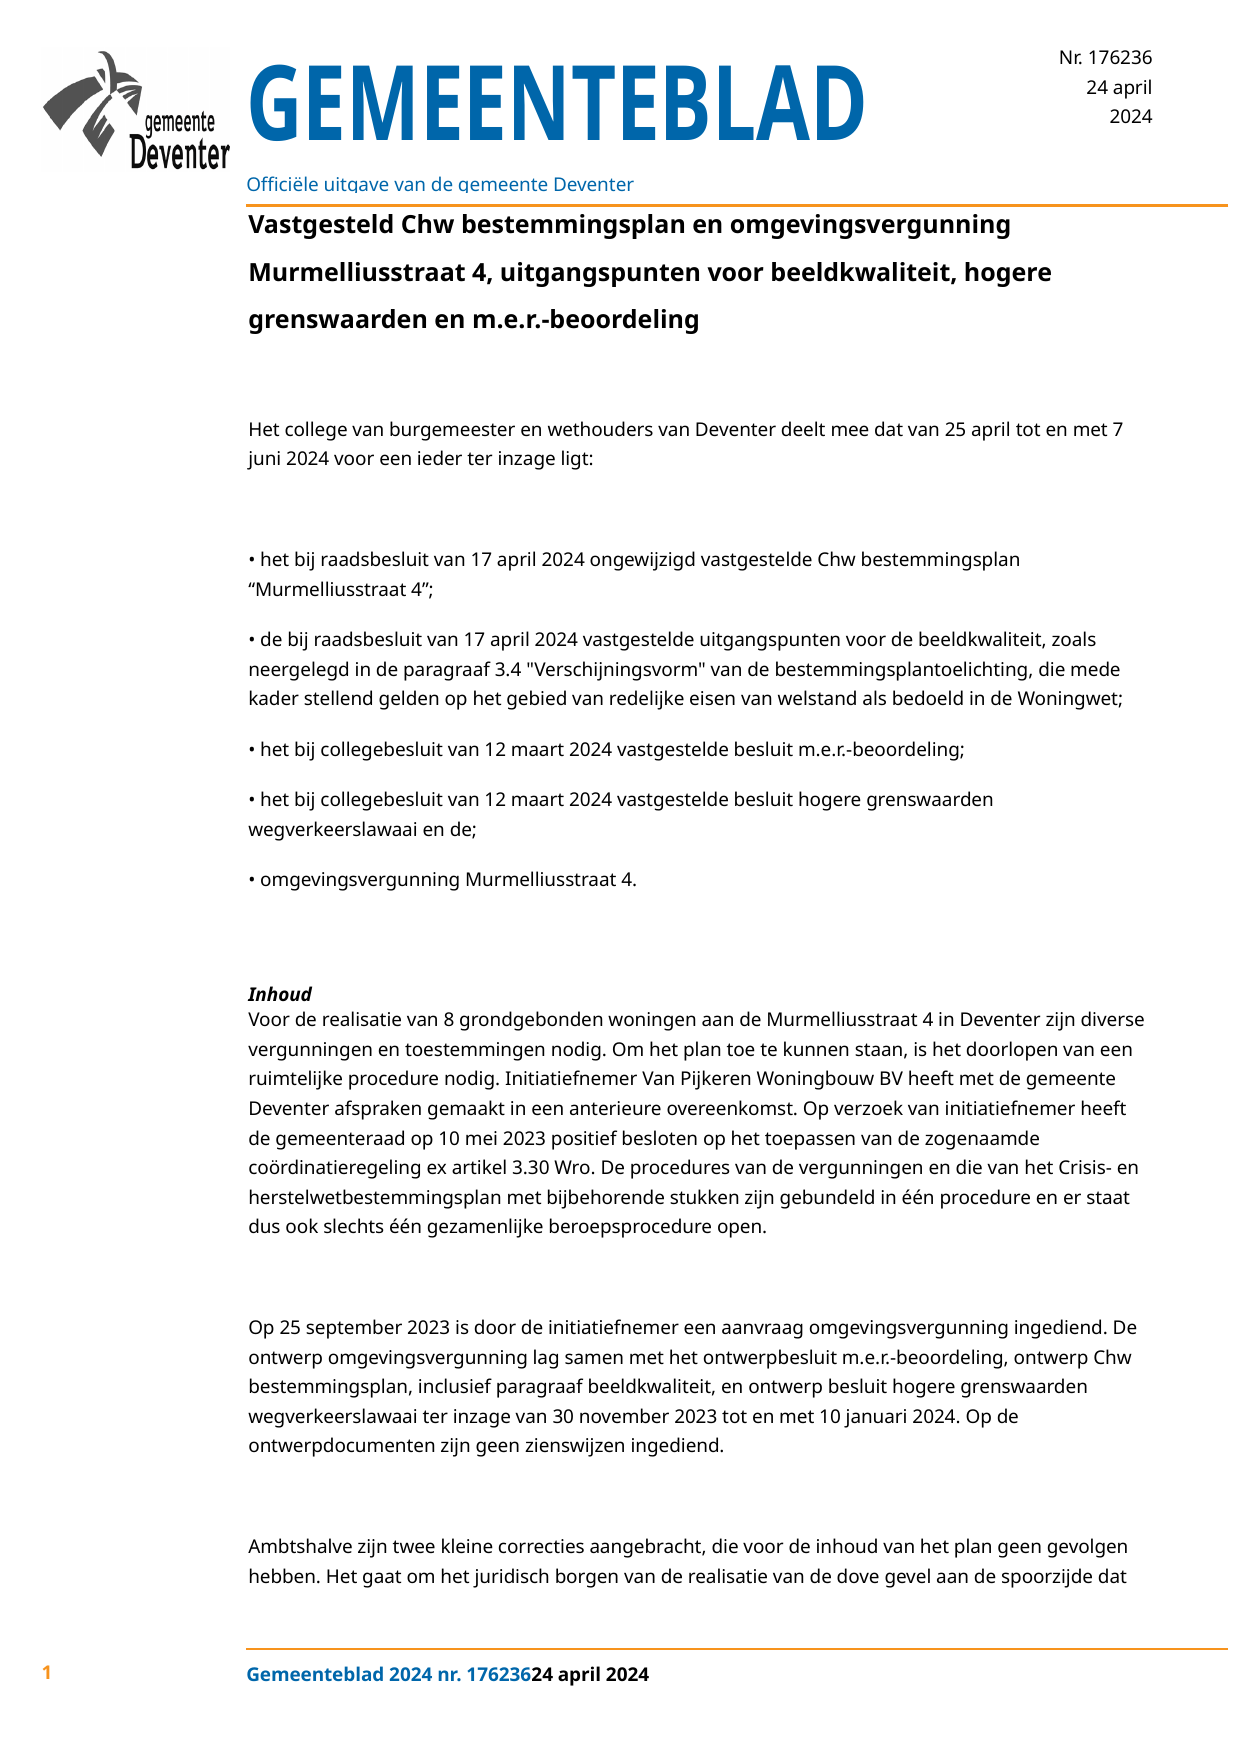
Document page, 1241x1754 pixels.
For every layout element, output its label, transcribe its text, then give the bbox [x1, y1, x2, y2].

text Ambtshalve zijn twee kleine correcties aangebracht, die voor de inhoud van het plan geen gevolgen hebben. Het gaat om het juridisch borgen van de realisatie van de dove gevel aan de spoorzijde dat [248, 1533, 1152, 1589]
text Vastgesteld Chw bestemmingsplan en omgevingsvergunning Murmelliusstraat 4, uitgangspunten voor beeldkwaliteit, hogere grenswaarden en m.e.r.-beoordeling [248, 207, 1152, 336]
text Op 25 september 2023 is door de initiatiefnemer een aanvraag omgevingsvergunning ingediend. De ontwerp omgevingsvergunning lag samen met het ontwerpbesluit m.e.r.-beoordeling, ontwerp Chw bestemmingsplan, inclusief paragraaf beeldkwaliteit, en ontwerp besluit hogere grenswaarden wegverkeerslawaai ter inzage van 30 november 2023 tot en met 10 januari 2024. Op de ontwerpdocumenten zijn geen zienswijzen ingediend. [248, 1314, 1152, 1458]
picture [41, 47, 231, 172]
text Voor de realisatie van 8 grondgebonden woningen aan de Murmelliusstraat 4 in Deventer zijn diverse vergunningen en toestemmingen nodig. Om het plan toe te kunnen staan, is het doorlopen van een ruimtelijke procedure nodig. Initiatiefnemer Van Pijkeren Woningbouw BV heeft met de gemeente Deventer afspraken gemaakt in een anterieure overeenkomst. Op verzoek van initiatiefnemer heeft de gemeenteraad op 10 mei 2023 positief besloten op het toepassen van de zogenaamde coördinatieregeling ex artikel 3.30 Wro. De procedures van de vergunningen en die van het Crisis- en herstelwetbestemmingsplan met bijbehorende stukken zijn gebundeld in één procedure en er staat dus ook slechts één gezamenlijke beroepsprocedure open. [248, 1006, 1152, 1239]
text • de bij raadsbesluit van 17 april 2024 vastgestelde uitgangspunten voor de beeldkwaliteit, zoals neergelegd in de paragraaf 3.4 "Verschijningsvorm" van de bestemmingsplantoelichting, die mede kader stellend gelden op het gebied van redelijke eisen van welstand als bedoeld in de Woningwet; [248, 626, 1152, 711]
text • omgevingsvergunning Murmelliusstraat 4. [248, 866, 1152, 892]
text • het bij collegebesluit van 12 maart 2024 vastgestelde besluit hogere grenswaarden wegverkeerslawaai en de; [248, 786, 1152, 842]
text • het bij raadsbesluit van 17 april 2024 ongewijzigd vastgestelde Chw bestemmingsplan “Murmelliusstraat 4”; [248, 546, 1152, 602]
text Het college van burgemeester en wethouders van Deventer deelt mee dat van 25 april tot en met 7 juni 2024 voor een ieder ter inzage ligt: [248, 416, 1152, 471]
text • het bij collegebesluit van 12 maart 2024 vastgestelde besluit m.e.r.-beoordeling; [248, 736, 1152, 762]
text Inhoud [248, 981, 1152, 1006]
